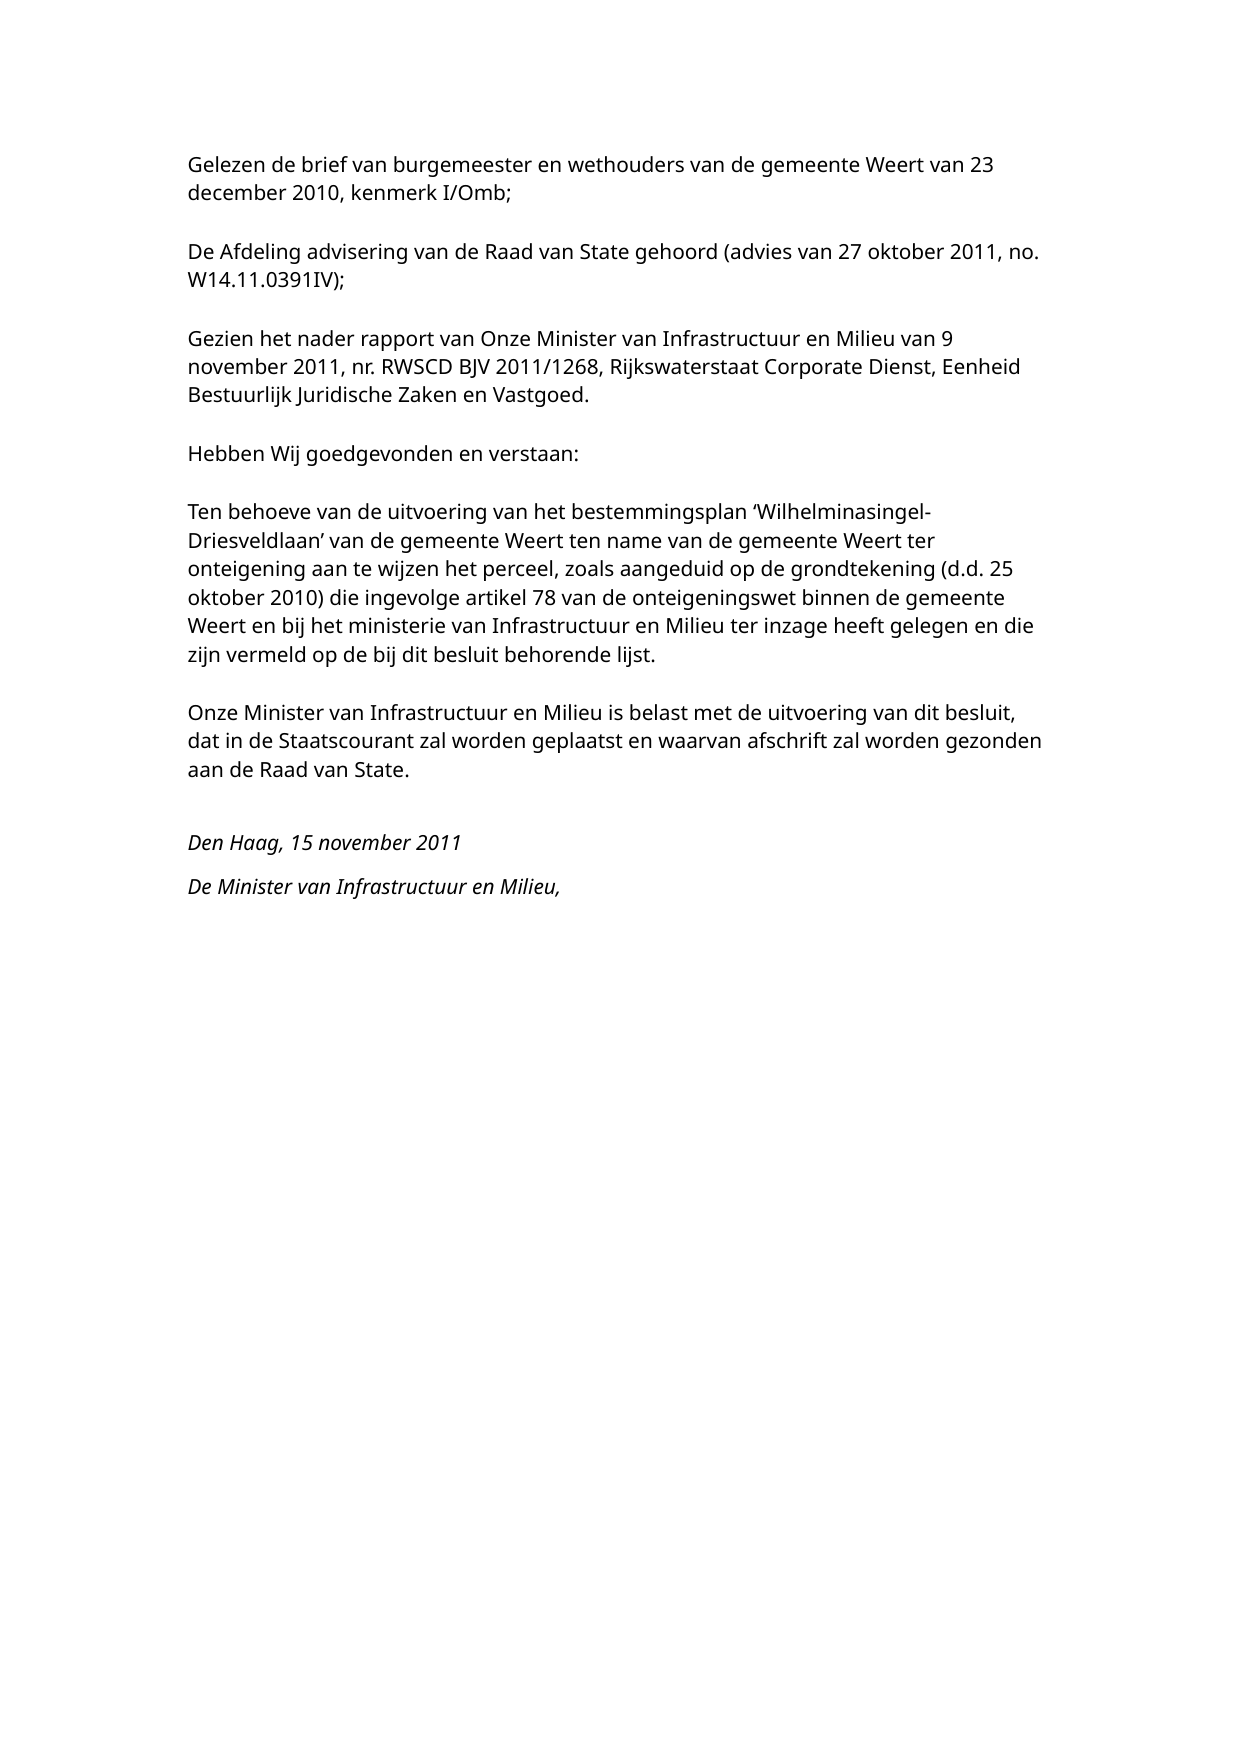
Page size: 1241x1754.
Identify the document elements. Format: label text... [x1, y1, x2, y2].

text Den Haag, 15 november 2011 [187, 828, 1053, 857]
text Hebben Wij goedgevonden en verstaan: [187, 439, 1053, 467]
text Ten behoeve van de uitvoering van het bestemmingsplan ‘Wilhelminasingel-Driesveldlaan’ van de gemeente Weert ten name van de gemeente Weert ter onteigening aan te wijzen het perceel, zoals aangeduid op de grondtekening (d.d. 25 oktober 2010) die ingevolge artikel 78 van de onteigeningswet binnen de gemeente Weert en bij het ministerie van Infrastructuur en Milieu ter inzage heeft gelegen en die zijn vermeld op de bij dit besluit behorende lijst. [187, 497, 1053, 668]
text Gelezen de brief van burgemeester en wethouders van de gemeente Weert van 23 december 2010, kenmerk I/Omb; [187, 150, 1053, 207]
text Gezien het nader rapport van Onze Minister van Infrastructuur en Milieu van 9 november 2011, nr. RWSCD BJV 2011/1268, Rijkswaterstaat Corporate Dienst, Eenheid Bestuurlijk Juridische Zaken en Vastgoed. [187, 324, 1053, 409]
text Onze Minister van Infrastructuur en Milieu is belast met de uitvoering van dit besluit, dat in de Staatscourant zal worden geplaatst en waarvan afschrift zal worden gezonden aan de Raad van State. [187, 698, 1053, 783]
text De Minister van Infrastructuur en Milieu, [187, 872, 1053, 900]
text De Afdeling advisering van de Raad van State gehoord (advies van 27 oktober 2011, no. W14.11.0391IV); [187, 237, 1053, 294]
